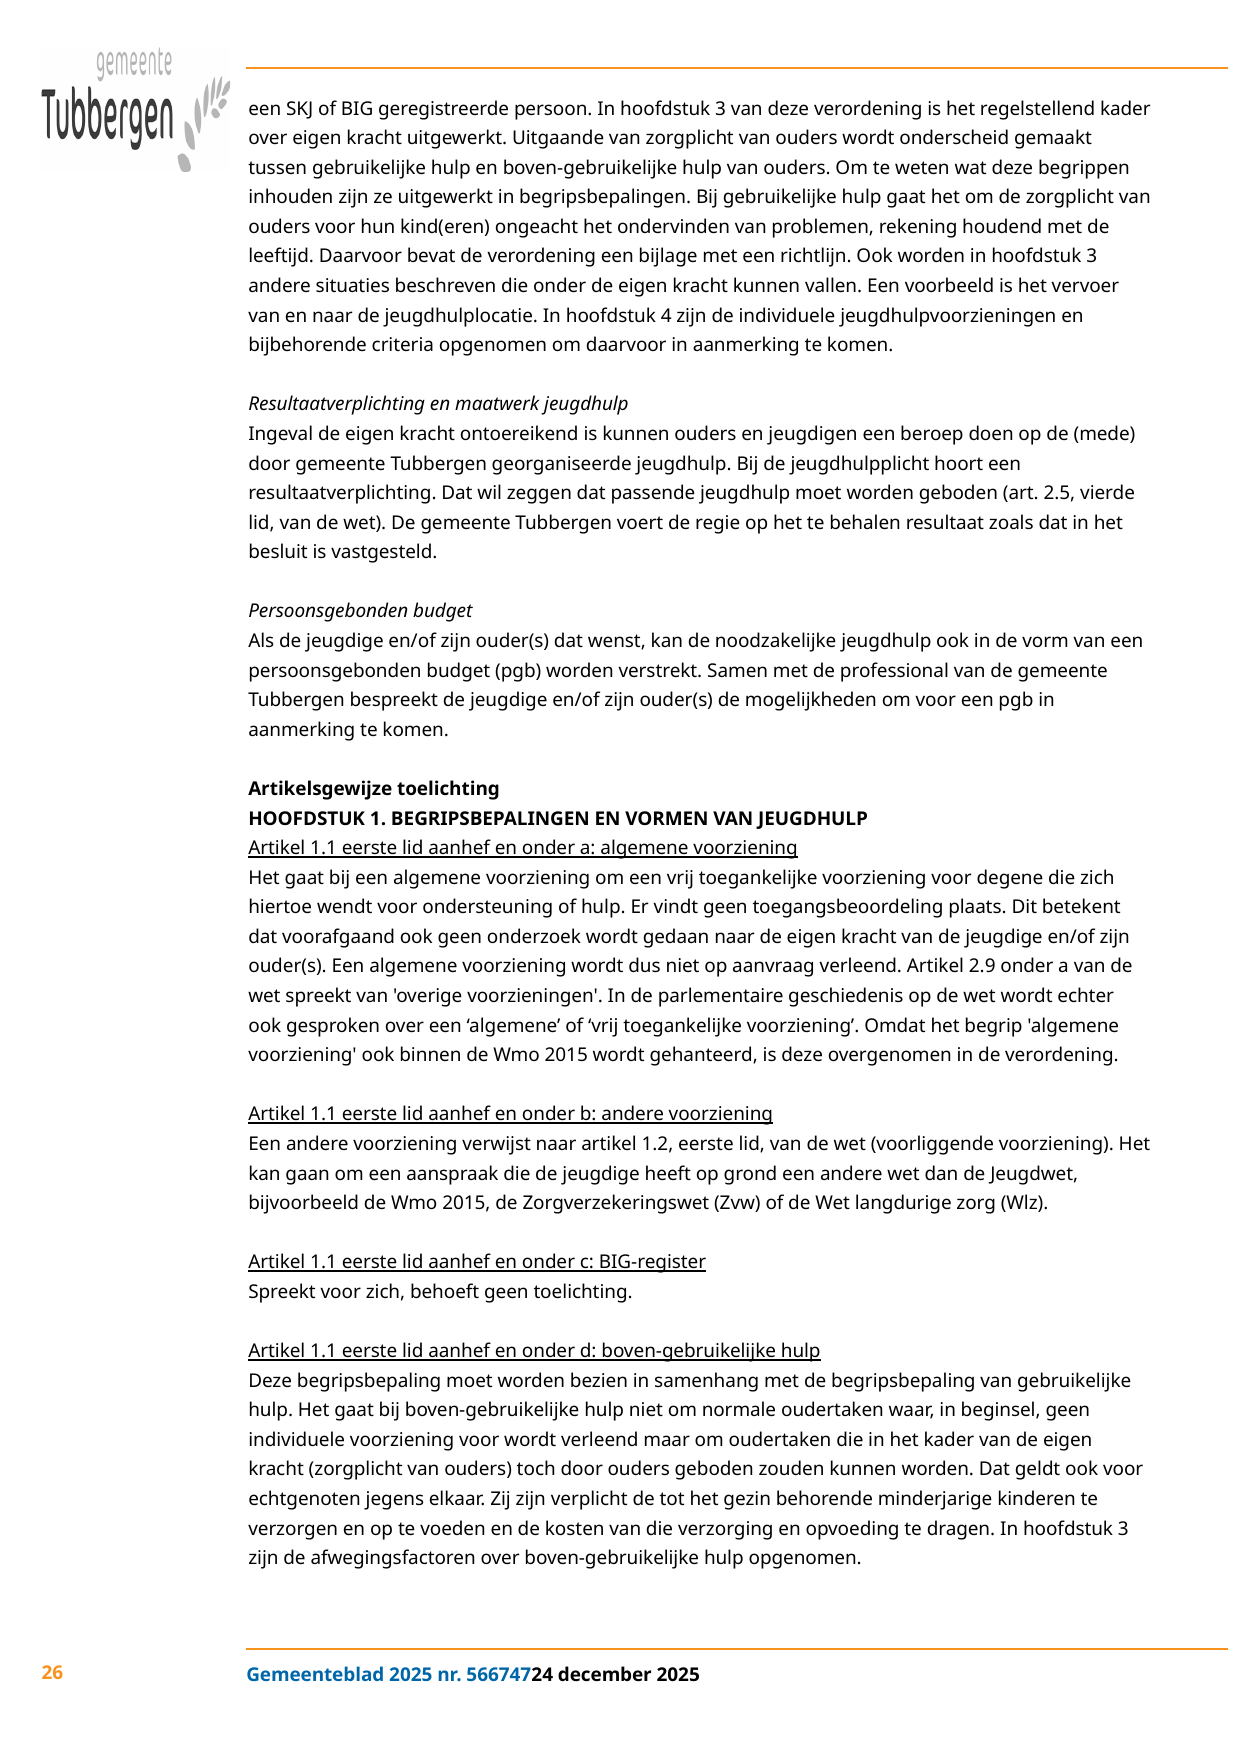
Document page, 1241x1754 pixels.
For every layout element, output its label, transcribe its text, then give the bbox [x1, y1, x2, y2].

text Als de jeugdige en/of zijn ouder(s) dat wenst, kan de noodzakelijke jeugdhulp ook in de vorm van een persoonsgebonden budget (pgb) worden verstrekt. Samen met de professional van de gemeente Tubbergen bespreekt de jeugdige en/of zijn ouder(s) de mogelijkheden om voor een pgb in aanmerking te komen. [248, 627, 1152, 742]
text Deze begripsbepaling moet worden bezien in samenhang met de begripsbepaling van gebruikelijke hulp. Het gaat bij boven-gebruikelijke hulp niet om normale oudertaken waar, in beginsel, geen individuele voorziening voor wordt verleend maar om oudertaken die in het kader van de eigen kracht (zorgplicht van ouders) toch door ouders geboden zouden kunnen worden. Dat geldt ook voor echtgenoten jegens elkaar. Zij zijn verplicht de tot het gezin behorende minderjarige kinderen te verzorgen en op te voeden en de kosten van die verzorging en opvoeding te dragen. In hoofdstuk 3 zijn de afwegingsfactoren over boven-gebruikelijke hulp opgenomen. [248, 1367, 1152, 1570]
text Ingeval de eigen kracht ontoereikend is kunnen ouders en jeugdigen een beroep doen op de (mede) door gemeente Tubbergen georganiseerde jeugdhulp. Bij de jeugdhulpplicht hoort een resultaatverplichting. Dat wil zeggen dat passende jeugdhulp moet worden geboden (art. 2.5, vierde lid, van de wet). De gemeente Tubbergen voert de regie op het te behalen resultaat zoals dat in het besluit is vastgesteld. [248, 420, 1152, 564]
text HOOFDSTUK 1. BEGRIPSBEPALINGEN EN VORMEN VAN JEUGDHULP [248, 805, 1152, 831]
text Een andere voorziening verwijst naar artikel 1.2, eerste lid, van de wet (voorliggende voorziening). Het kan gaan om een aanspraak die de jeugdige heeft op grond een andere wet dan de Jeugdwet, bijvoorbeeld de Wmo 2015, de Zorgverzekeringswet (Zvw) of de Wet langdurige zorg (Wlz). [248, 1130, 1152, 1215]
picture [41, 47, 231, 172]
text Artikel 1.1 eerste lid aanhef en onder a: algemene voorziening [248, 834, 1152, 860]
text een SKJ of BIG geregistreerde persoon. In hoofdstuk 3 van deze verordening is het regelstellend kader over eigen kracht uitgewerkt. Uitgaande van zorgplicht van ouders wordt onderscheid gemaakt tussen gebruikelijke hulp en boven-gebruikelijke hulp van ouders. Om te weten wat deze begrippen inhouden zijn ze uitgewerkt in begripsbepalingen. Bij gebruikelijke hulp gaat het om de zorgplicht van ouders voor hun kind(eren) ongeacht het ondervinden van problemen, rekening houdend met de leeftijd. Daarvoor bevat de verordening een bijlage met een richtlijn. Ook worden in hoofdstuk 3 andere situaties beschreven die onder de eigen kracht kunnen vallen. Een voorbeeld is het vervoer van en naar de jeugdhulplocatie. In hoofdstuk 4 zijn de individuele jeugdhulpvoorzieningen en bijbehorende criteria opgenomen om daarvoor in aanmerking te komen. [248, 95, 1152, 357]
text Artikel 1.1 eerste lid aanhef en onder c: BIG-register [248, 1248, 1152, 1274]
text Spreekt voor zich, behoeft geen toelichting. [248, 1278, 1152, 1304]
text Artikel 1.1 eerste lid aanhef en onder b: andere voorziening [248, 1101, 1152, 1126]
text Resultaatverplichting en maatwerk jeugdhulp [248, 391, 1152, 416]
text Artikel 1.1 eerste lid aanhef en onder d: boven-gebruikelijke hulp [248, 1337, 1152, 1363]
text Het gaat bij een algemene voorziening om een vrij toegankelijke voorziening voor degene die zich hiertoe wendt voor ondersteuning of hulp. Er vindt geen toegangsbeoordeling plaats. Dit betekent dat voorafgaand ook geen onderzoek wordt gedaan naar de eigen kracht van de jeugdige en/of zijn ouder(s). Een algemene voorziening wordt dus niet op aanvraag verleend. Artikel 2.9 onder a van de wet spreekt van 'overige voorzieningen'. In de parlementaire geschiedenis op de wet wordt echter ook gesproken over een ‘algemene’ of ‘vrij toegankelijke voorziening’. Omdat het begrip 'algemene voorziening' ook binnen de Wmo 2015 wordt gehanteerd, is deze overgenomen in de verordening. [248, 864, 1152, 1067]
text Persoonsgebonden budget [248, 598, 1152, 623]
text Artikelsgewijze toelichting [248, 775, 1152, 801]
